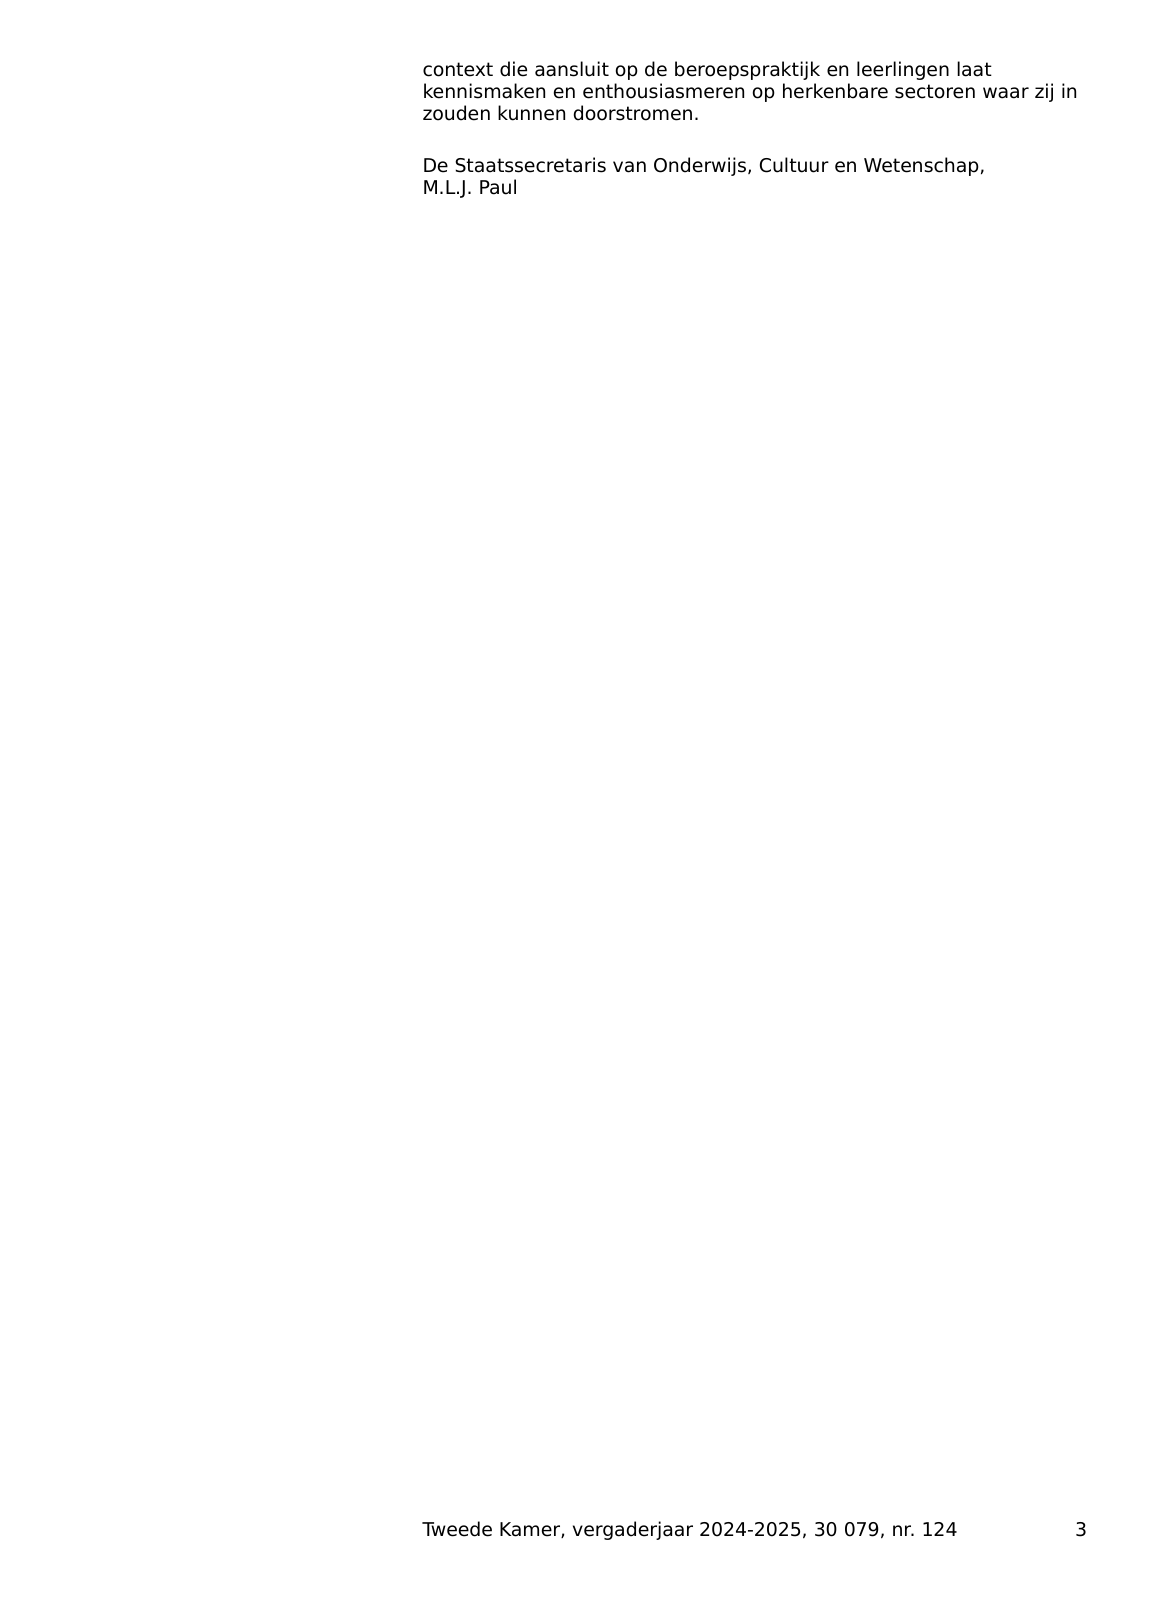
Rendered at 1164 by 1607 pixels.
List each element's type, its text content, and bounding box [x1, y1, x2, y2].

text context die aansluit op de beroepspraktijk en leerlingen laat kennismaken en enthousiasmeren op herkenbare sectoren waar zij in zouden kunnen doorstromen. [422, 59, 1087, 125]
text De Staatssecretaris van Onderwijs, Cultuur en Wetenschap, M.L.J. Paul [422, 155, 1087, 199]
